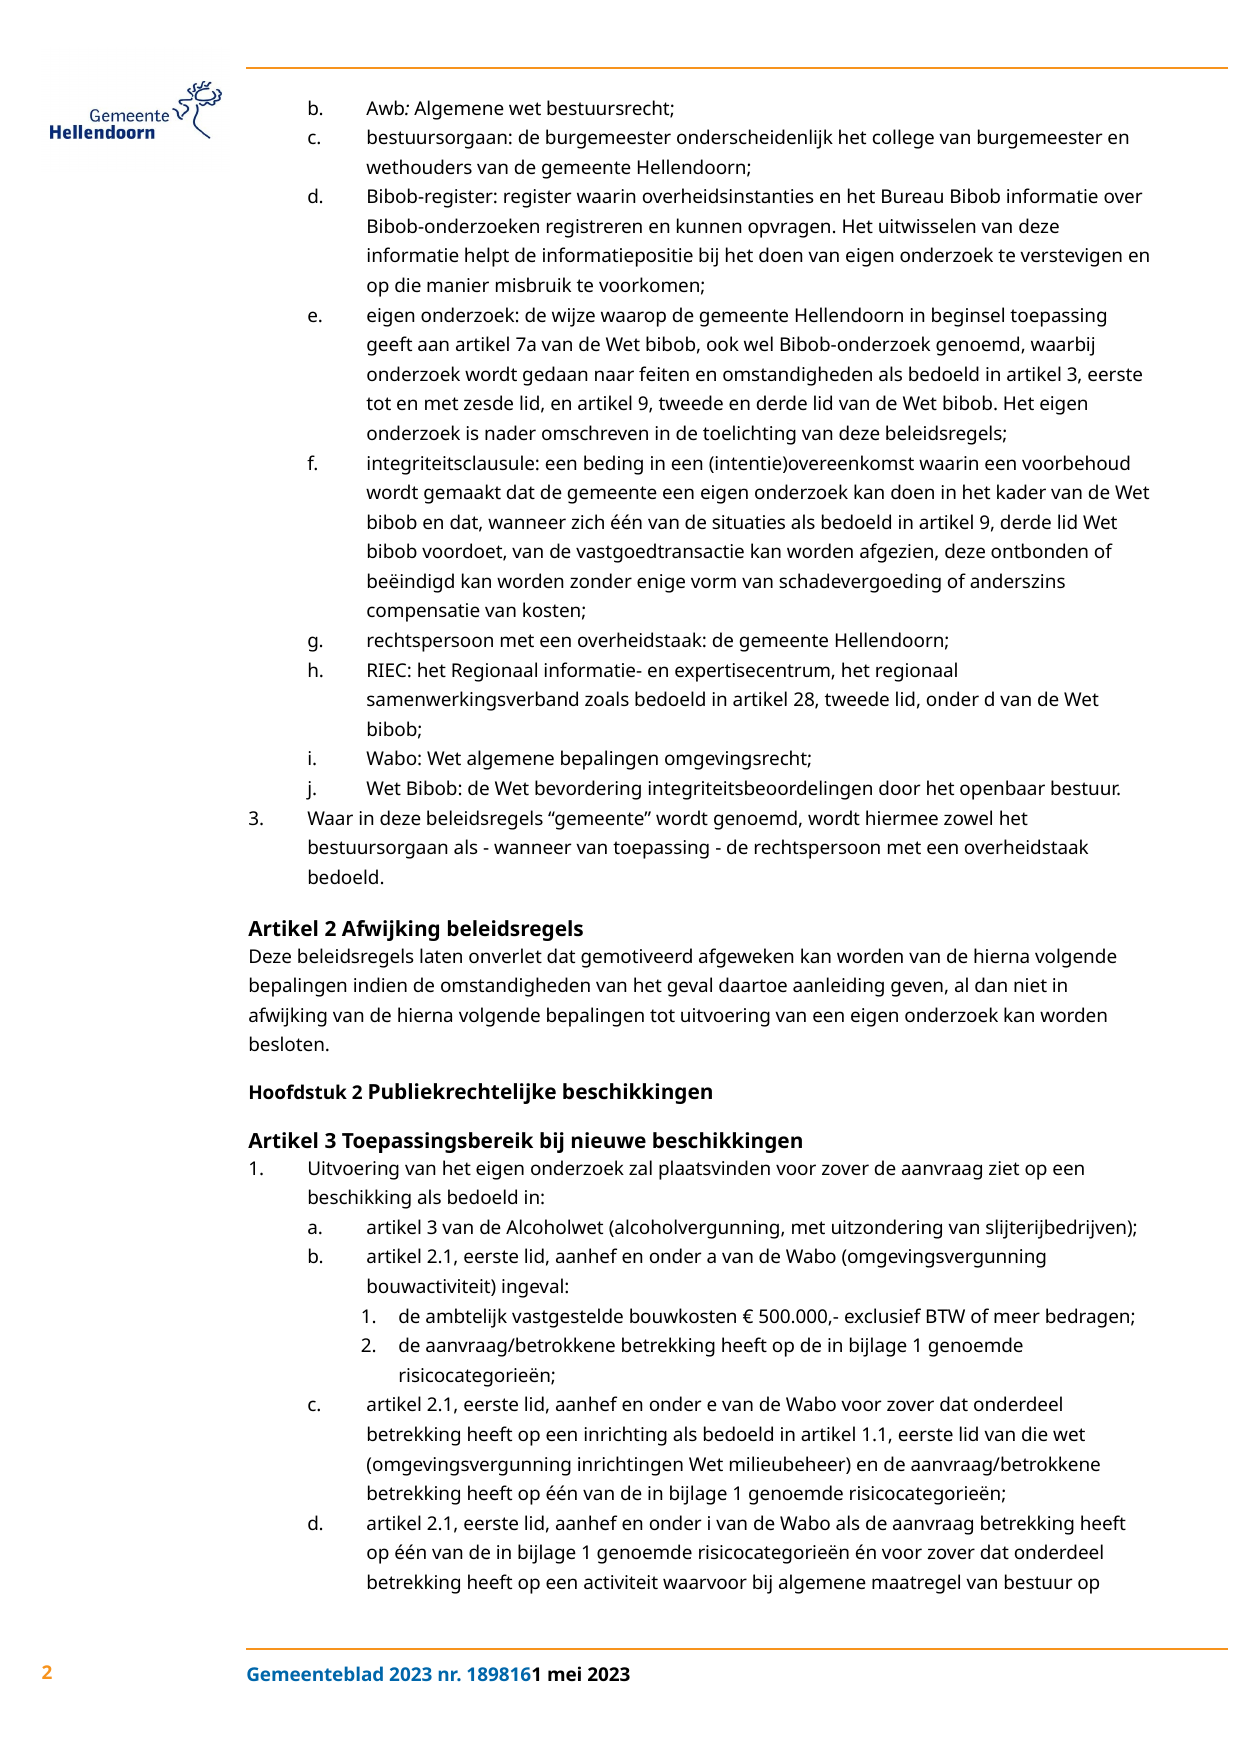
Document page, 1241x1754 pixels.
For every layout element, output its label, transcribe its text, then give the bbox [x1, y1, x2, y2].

list artikel 3 van de Alcoholwet (alcoholvergunning, met uitzondering van slijterijbedrijven); [307, 1214, 1152, 1240]
list Wet Bibob: de Wet bevordering integriteitsbeoordelingen door het openbaar bestuur. [307, 775, 1152, 801]
list Waar in deze beleidsregels “gemeente” wordt genoemd, wordt hiermee zowel het bestuursorgaan als - wanneer van toepassing - de rechtspersoon met een overheidstaak bedoeld. [248, 805, 1152, 890]
list integriteitsclausule: een beding in een (intentie)overeenkomst waarin een voorbehoud wordt gemaakt dat de gemeente een eigen onderzoek kan doen in het kader van de Wet bibob en dat, wanneer zich één van de situaties als bedoeld in artikel 9, derde lid Wet bibob voordoet, van de vastgoedtransactie kan worden afgezien, deze ontbonden of beëindigd kan worden zonder enige vorm van schadevergoeding of anderszins compensatie van kosten; [307, 450, 1152, 623]
list artikel 2.1, eerste lid, aanhef en onder a van de Wabo (omgevingsvergunning bouwactiviteit) ingeval: [307, 1244, 1152, 1299]
list artikel 2.1, eerste lid, aanhef en onder e van de Wabo voor zover dat onderdeel betrekking heeft op een inrichting als bedoeld in artikel 1.1, eerste lid van die wet (omgevingsvergunning inrichtingen Wet milieubeheer) en de aanvraag/betrokkene betrekking heeft op één van de in bijlage 1 genoemde risicocategorieën; [307, 1392, 1152, 1506]
list eigen onderzoek: de wijze waarop de gemeente Hellendoorn in beginsel toepassing geeft aan artikel 7a van de Wet bibob, ook wel Bibob-onderzoek genoemd, waarbij onderzoek wordt gedaan naar feiten en omstandigheden als bedoeld in artikel 3, eerste tot en met zesde lid, en artikel 9, tweede en derde lid van de Wet bibob. Het eigen onderzoek is nader omschreven in de toelichting van deze beleidsregels; [307, 302, 1152, 446]
list Wabo: Wet algemene bepalingen omgevingsrecht; [307, 746, 1152, 771]
list de aanvraag/betrokkene betrekking heeft op de in bijlage 1 genoemde risicocategorieën; [361, 1332, 1152, 1388]
list de ambtelijk vastgestelde bouwkosten € 500.000,- exclusief BTW of meer bedragen; [361, 1303, 1152, 1328]
text Deze beleidsregels laten onverlet dat gemotiveerd afgeweken kan worden van de hierna volgende bepalingen indien de omstandigheden van het geval daartoe aanleiding geven, al dan niet in afwijking van de hierna volgende bepalingen tot uitvoering van een eigen onderzoek kan worden besloten. [248, 943, 1152, 1057]
text Hoofdstuk 2 Publiekrechtelijke beschikkingen [248, 1077, 1152, 1106]
list Awb: Algemene wet bestuursrecht; [307, 95, 1152, 121]
list artikel 2.1, eerste lid, aanhef en onder i van de Wabo als de aanvraag betrekking heeft op één van de in bijlage 1 genoemde risicocategorieën én voor zover dat onderdeel betrekking heeft op een activiteit waarvoor bij algemene maatregel van bestuur op [307, 1510, 1152, 1595]
list Bibob-register: register waarin overheidsinstanties en het Bureau Bibob informatie over Bibob-onderzoeken registreren en kunnen opvragen. Het uitwisselen van deze informatie helpt de informatiepositie bij het doen van eigen onderzoek te verstevigen en op die manier misbruik te voorkomen; [307, 183, 1152, 298]
picture [41, 47, 231, 172]
list Uitvoering van het eigen onderzoek zal plaatsvinden voor zover de aanvraag ziet op een beschikking als bedoeld in: [248, 1155, 1152, 1210]
text Artikel 2 Afwijking beleidsregels [248, 914, 1152, 943]
list rechtspersoon met een overheidstaak: de gemeente Hellendoorn; [307, 627, 1152, 653]
list RIEC: het Regionaal informatie- en expertisecentrum, het regionaal samenwerkingsverband zoals bedoeld in artikel 28, tweede lid, onder d van de Wet bibob; [307, 657, 1152, 742]
list bestuursorgaan: de burgemeester onderscheidenlijk het college van burgemeester en wethouders van de gemeente Hellendoorn; [307, 124, 1152, 180]
text Artikel 3 Toepassingsbereik bij nieuwe beschikkingen [248, 1126, 1152, 1155]
